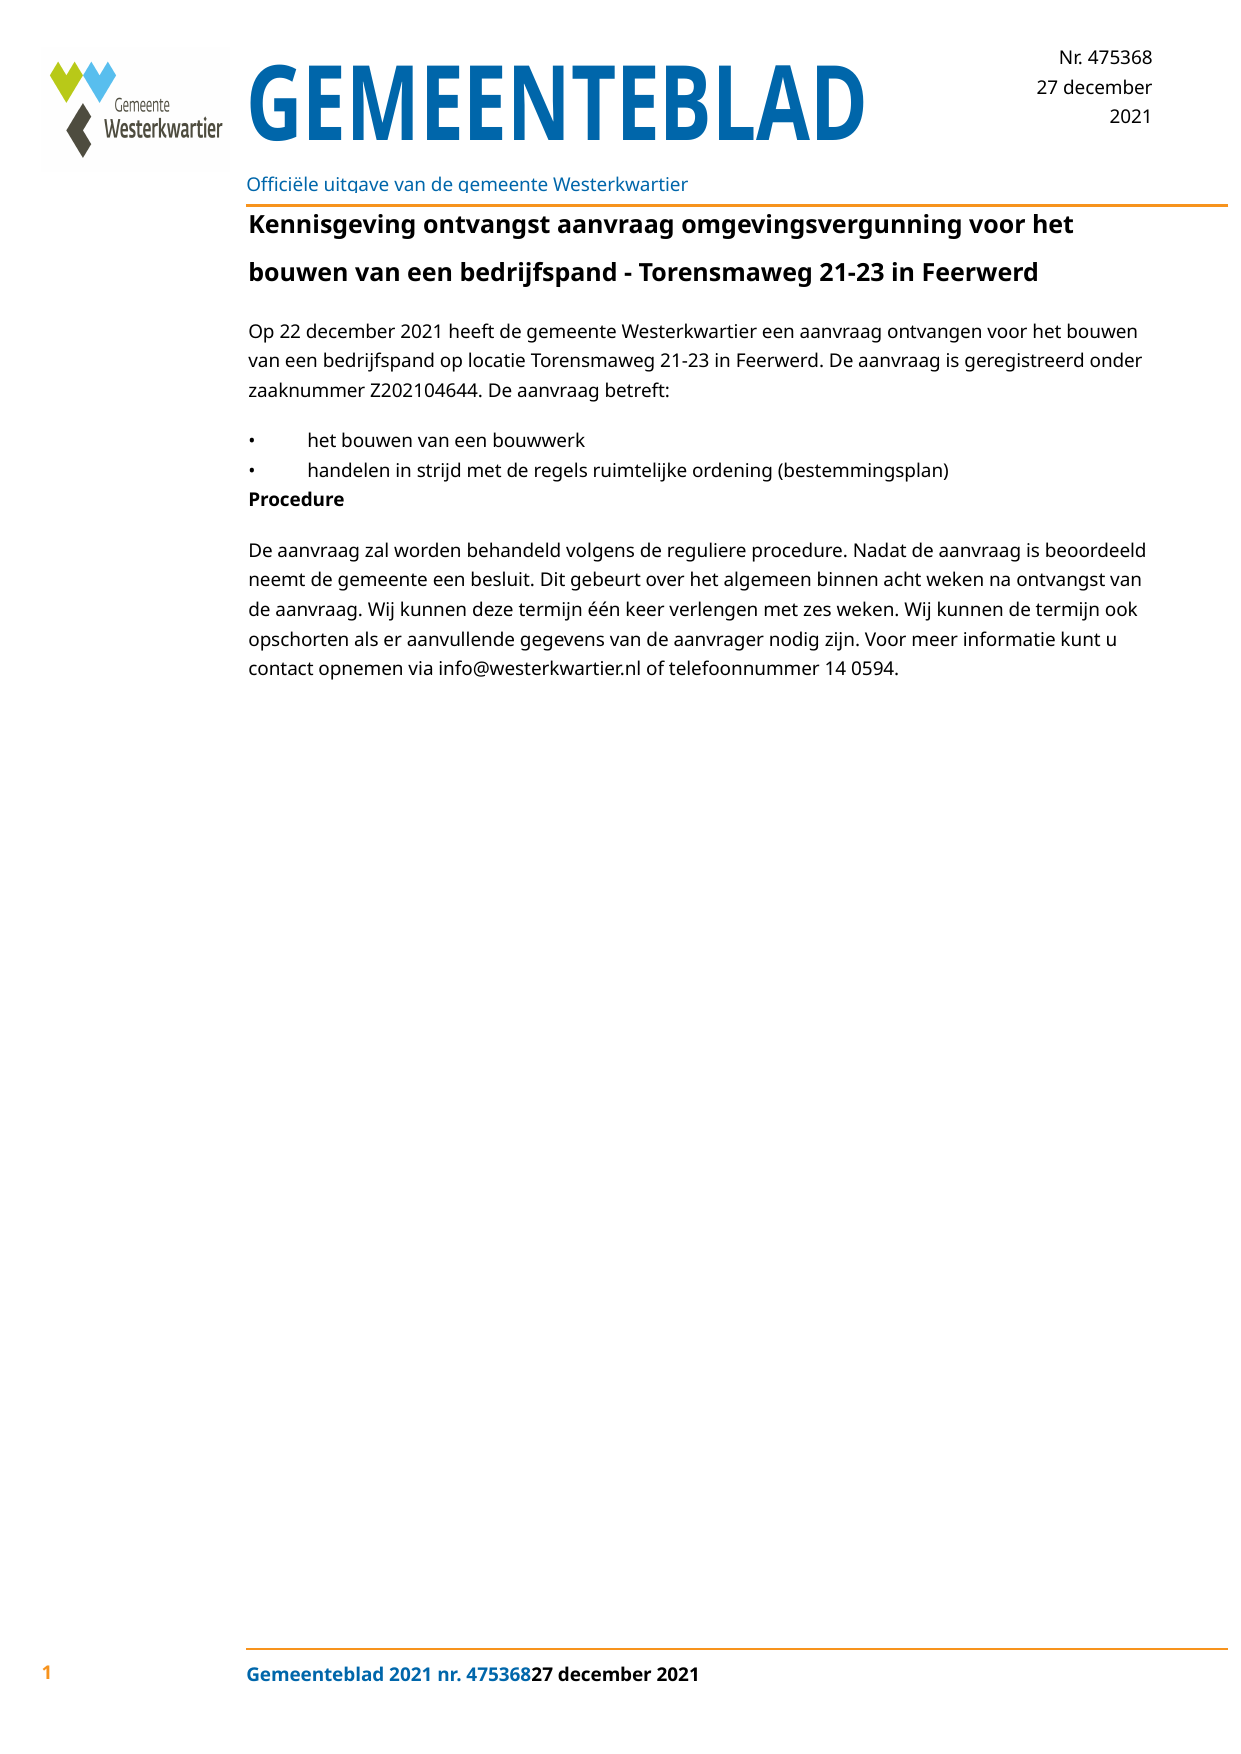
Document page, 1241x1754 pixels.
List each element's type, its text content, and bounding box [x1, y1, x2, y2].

text De aanvraag zal worden behandeld volgens de reguliere procedure. Nadat de aanvraag is beoordeeld neemt de gemeente een besluit. Dit gebeurt over het algemeen binnen acht weken na ontvangst van de aanvraag. Wij kunnen deze termijn één keer verlengen met zes weken. Wij kunnen de termijn ook opschorten als er aanvullende gegevens van de aanvrager nodig zijn. Voor meer informatie kunt u contact opnemen via info@westerkwartier.nl of telefoonnummer 14 0594. [248, 537, 1152, 681]
picture [41, 47, 231, 172]
text Procedure [248, 487, 1152, 512]
list het bouwen van een bouwwerk [248, 427, 1152, 453]
list handelen in strijd met de regels ruimtelijke ordening (bestemmingsplan) [248, 457, 1152, 483]
text Op 22 december 2021 heeft de gemeente Westerkwartier een aanvraag ontvangen voor het bouwen van een bedrijfspand op locatie Torensmaweg 21-23 in Feerwerd. De aanvraag is geregistreerd onder zaaknummer Z202104644. De aanvraag betreft: [248, 318, 1152, 403]
text Kennisgeving ontvangst aanvraag omgevingsvergunning voor het bouwen van een bedrijfspand - Torensmaweg 21-23 in Feerwerd [248, 207, 1152, 288]
